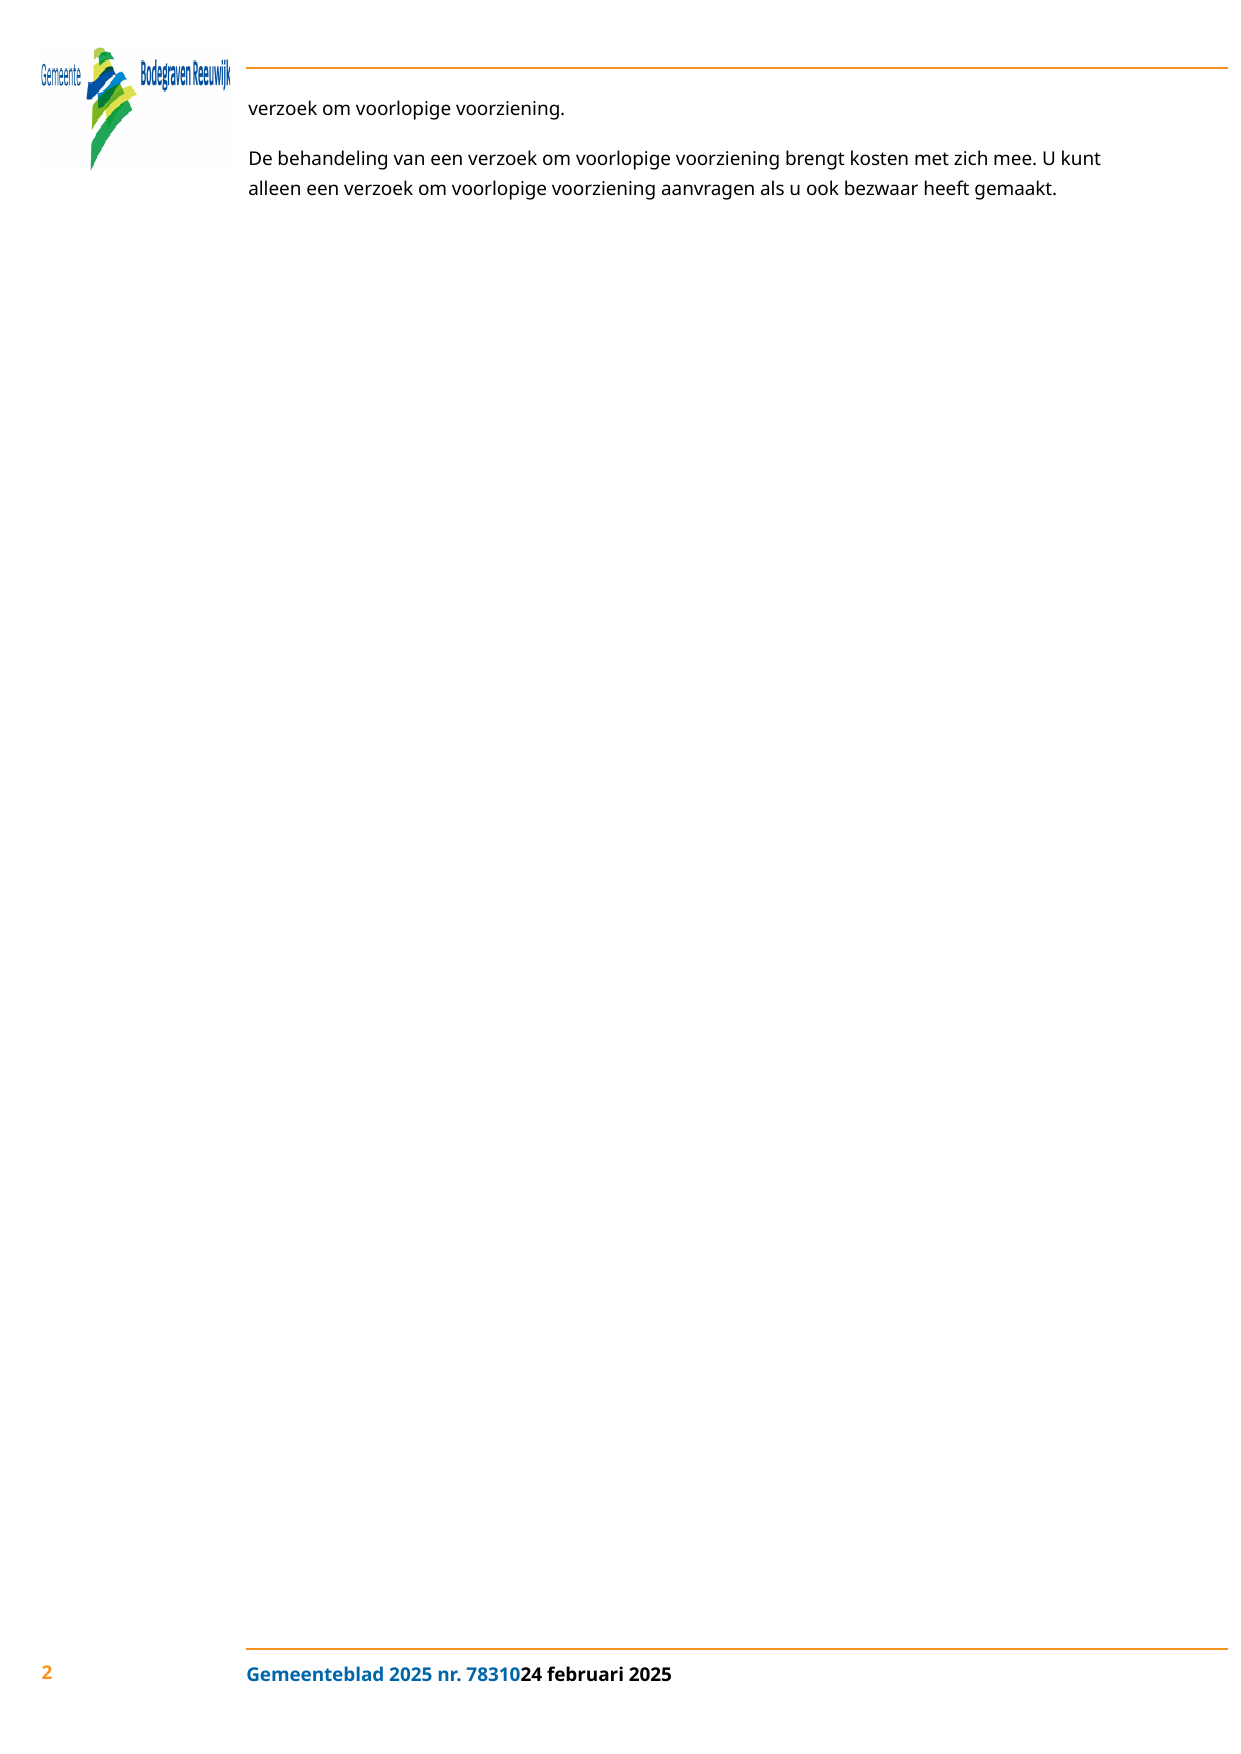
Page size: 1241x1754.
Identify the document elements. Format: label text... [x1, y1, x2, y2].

text verzoek om voorlopige voorziening. [248, 95, 1152, 121]
picture [41, 47, 231, 172]
text De behandeling van een verzoek om voorlopige voorziening brengt kosten met zich mee. U kunt alleen een verzoek om voorlopige voorziening aanvragen als u ook bezwaar heeft gemaakt. [248, 145, 1152, 201]
